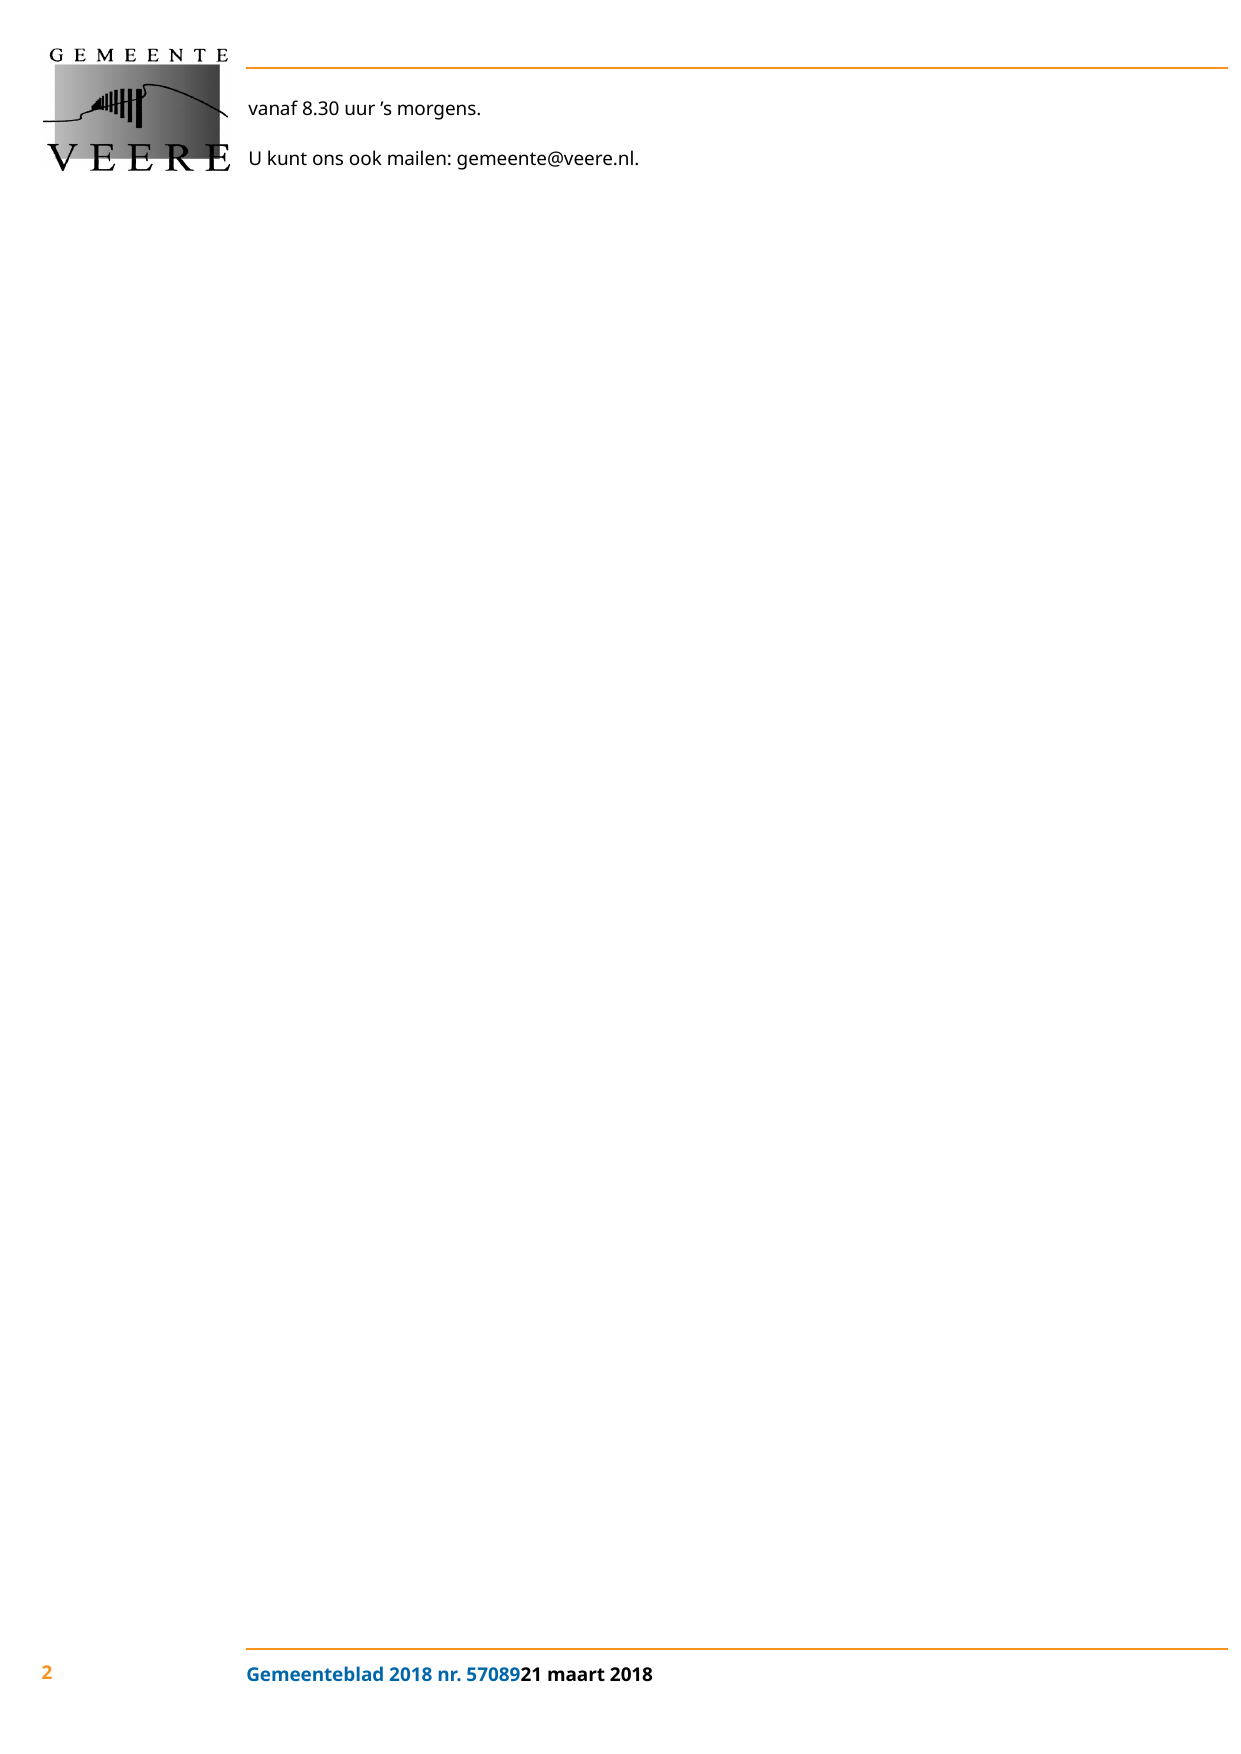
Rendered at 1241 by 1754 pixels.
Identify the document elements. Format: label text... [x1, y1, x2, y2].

text U kunt ons ook mailen: gemeente@veere.nl. [248, 145, 1152, 171]
picture [41, 47, 231, 172]
text vanaf 8.30 uur ’s morgens. [248, 95, 1152, 121]
